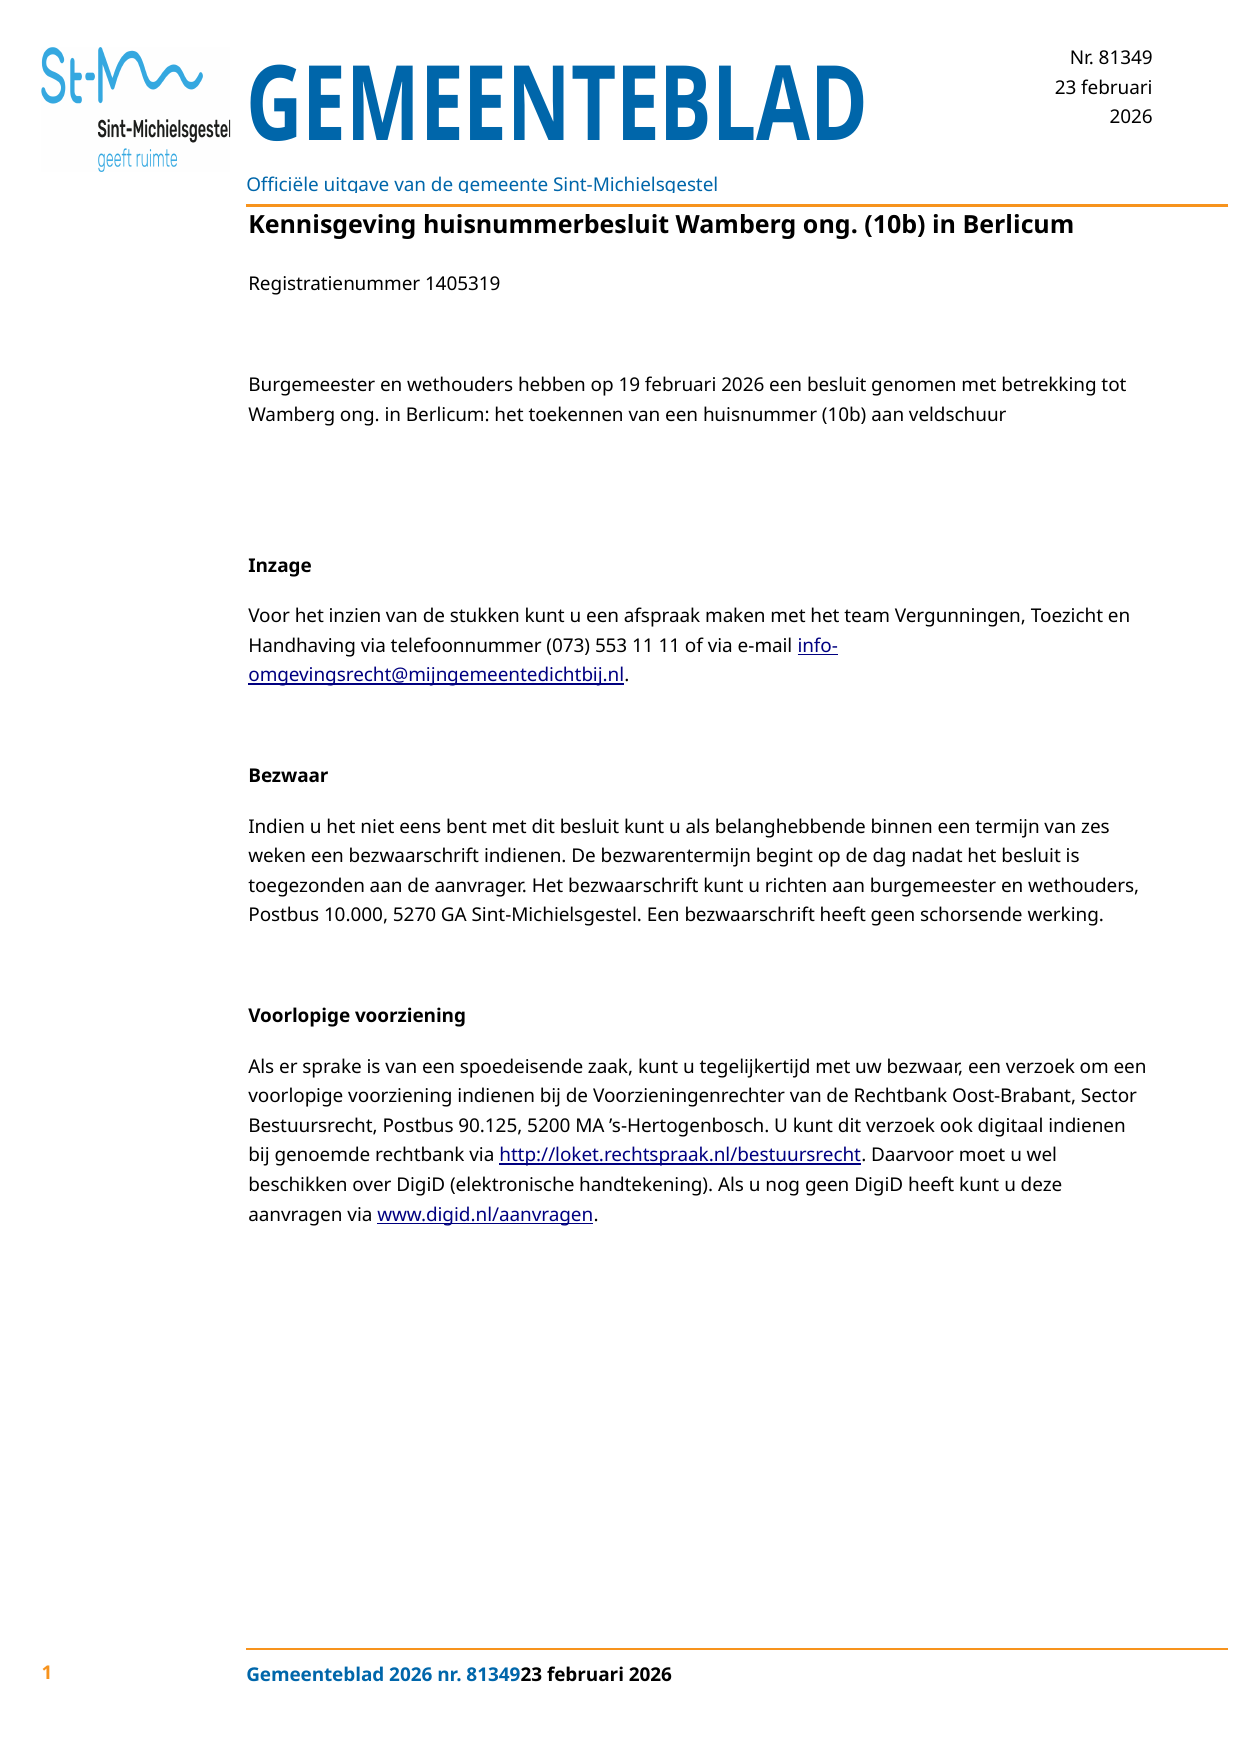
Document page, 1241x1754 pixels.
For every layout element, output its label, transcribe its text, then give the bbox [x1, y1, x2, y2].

text Registratienummer 1405319 [248, 270, 1152, 296]
text Als er sprake is van een spoedeisende zaak, kunt u tegelijkertijd met uw bezwaar, een verzoek om een voorlopige voorziening indienen bij de Voorzieningenrechter van de Rechtbank Oost-Brabant, Sector Bestuursrecht, Postbus 90.125, 5200 MA ’s-Hertogenbosch. U kunt dit verzoek ook digitaal indienen bij genoemde rechtbank via http://loket.rechtspraak.nl/bestuursrecht. Daarvoor moet u wel beschikken over DigiD (elektronische handtekening). Als u nog geen DigiD heeft kunt u deze aanvragen via www.digid.nl/aanvragen. [248, 1053, 1152, 1226]
text Inzage [248, 552, 1152, 578]
text Bezwaar [248, 762, 1152, 788]
text Burgemeester en wethouders hebben op 19 februari 2026 een besluit genomen met betrekking tot Wamberg ong. in Berlicum: het toekennen van een huisnummer (10b) aan veldschuur [248, 371, 1152, 426]
text Voor het inzien van de stukken kunt u een afspraak maken met het team Vergunningen, Toezicht en Handhaving via telefoonnummer (073) 553 11 11 of via e-mail info-omgevingsrecht@mijngemeentedichtbij.nl. [248, 602, 1152, 687]
text Voorlopige voorziening [248, 1002, 1152, 1028]
text Kennisgeving huisnummerbesluit Wamberg ong. (10b) in Berlicum [248, 207, 1152, 241]
text Indien u het niet eens bent met dit besluit kunt u als belanghebbende binnen een termijn van zes weken een bezwaarschrift indienen. De bezwarentermijn begint op de dag nadat het besluit is toegezonden aan de aanvrager. Het bezwaarschrift kunt u richten aan burgemeester en wethouders, Postbus 10.000, 5270 GA Sint-Michielsgestel. Een bezwaarschrift heeft geen schorsende werking. [248, 813, 1152, 927]
picture [41, 47, 231, 172]
